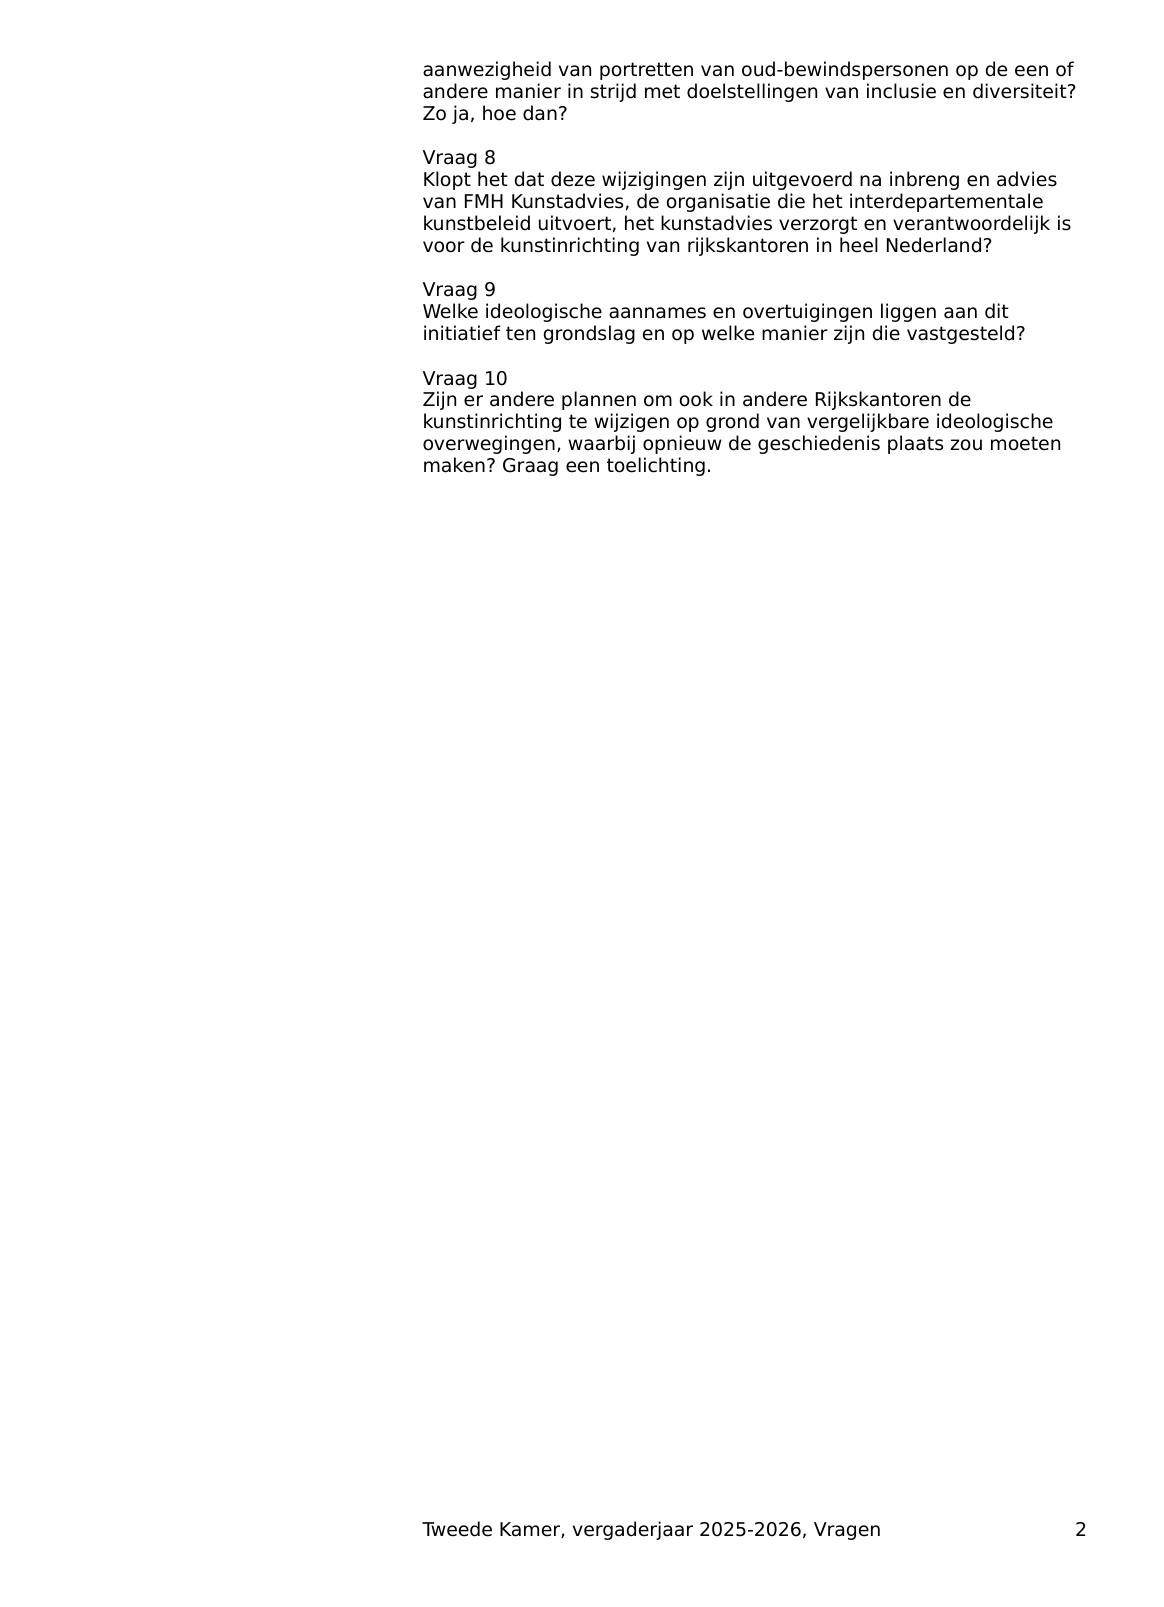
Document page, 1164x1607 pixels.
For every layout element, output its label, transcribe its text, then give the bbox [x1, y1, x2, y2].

text Zijn er andere plannen om ook in andere Rijkskantoren de kunstinrichting te wijzigen op grond van vergelijkbare ideologische overwegingen, waarbij opnieuw de geschiedenis plaats zou moeten maken? Graag een toelichting. [422, 389, 1087, 477]
text Vraag 9 [422, 279, 1087, 301]
text Vraag 10 [422, 367, 1087, 389]
text Welke ideologische aannames en overtuigingen liggen aan dit initiatief ten grondslag en op welke manier zijn die vastgesteld? [422, 301, 1087, 345]
text Vraag 8 [422, 147, 1087, 169]
text aanwezigheid van portretten van oud-bewindspersonen op de een of andere manier in strijd met doelstellingen van inclusie en diversiteit? Zo ja, hoe dan? [422, 59, 1087, 125]
text Klopt het dat deze wijzigingen zijn uitgevoerd na inbreng en advies van FMH Kunstadvies, de organisatie die het interdepartementale kunstbeleid uitvoert, het kunstadvies verzorgt en verantwoordelijk is voor de kunstinrichting van rijkskantoren in heel Nederland? [422, 169, 1087, 257]
